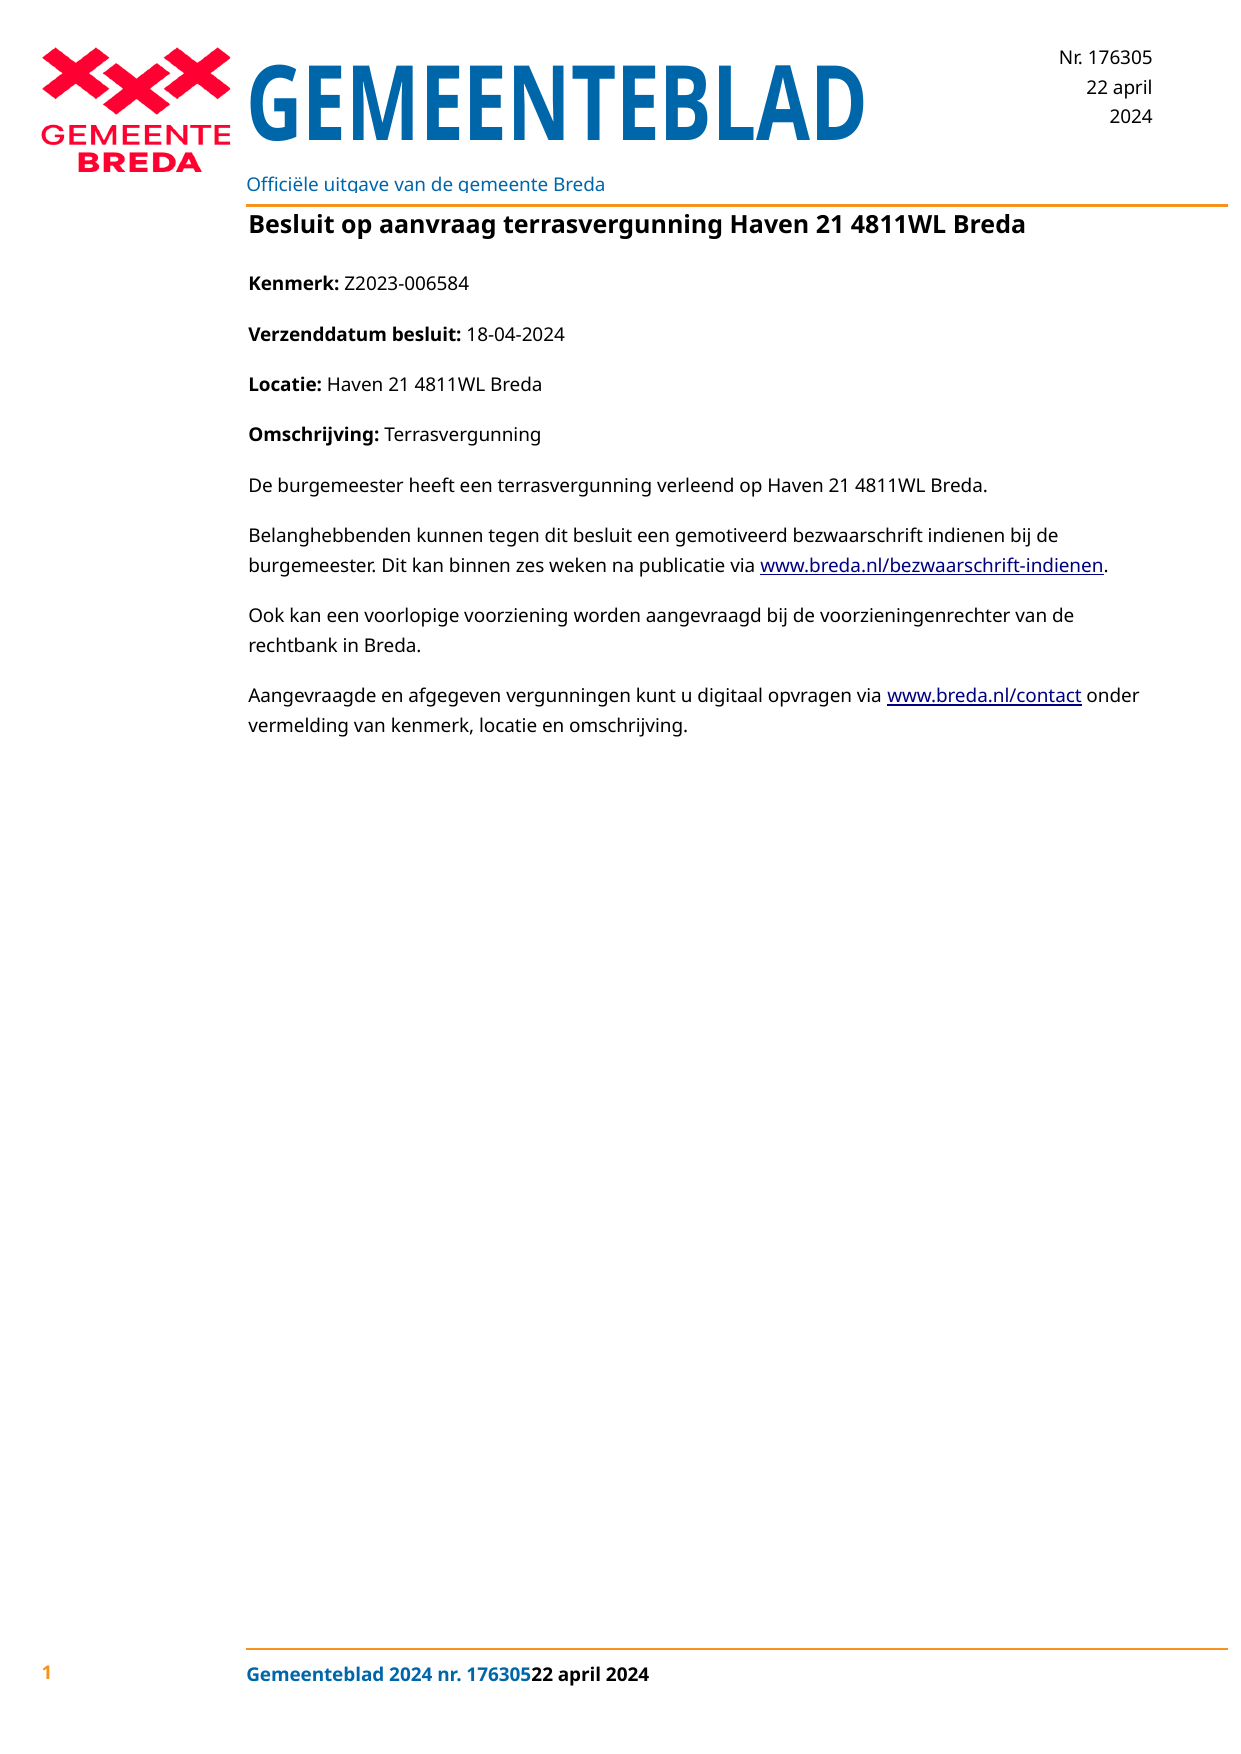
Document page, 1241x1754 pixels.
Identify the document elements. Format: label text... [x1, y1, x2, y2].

picture [41, 47, 231, 172]
text De burgemeester heeft een terrasvergunning verleend op Haven 21 4811WL Breda. [248, 472, 1152, 498]
text Aangevraagde en afgegeven vergunningen kunt u digitaal opvragen via www.breda.nl/contact onder vermelding van kenmerk, locatie en omschrijving. [248, 682, 1152, 738]
text Omschrijving: Terrasvergunning [248, 422, 1152, 447]
text Locatie: Haven 21 4811WL Breda [248, 371, 1152, 397]
text Belanghebbenden kunnen tegen dit besluit een gemotiveerd bezwaarschrift indienen bij de burgemeester. Dit kan binnen zes weken na publicatie via www.breda.nl/bezwaarschrift-indienen. [248, 522, 1152, 578]
text Ook kan een voorlopige voorziening worden aangevraagd bij de voorzieningenrechter van de rechtbank in Breda. [248, 602, 1152, 658]
text Verzenddatum besluit: 18-04-2024 [248, 321, 1152, 346]
text Besluit op aanvraag terrasvergunning Haven 21 4811WL Breda [248, 207, 1152, 241]
text Kenmerk: Z2023-006584 [248, 270, 1152, 296]
